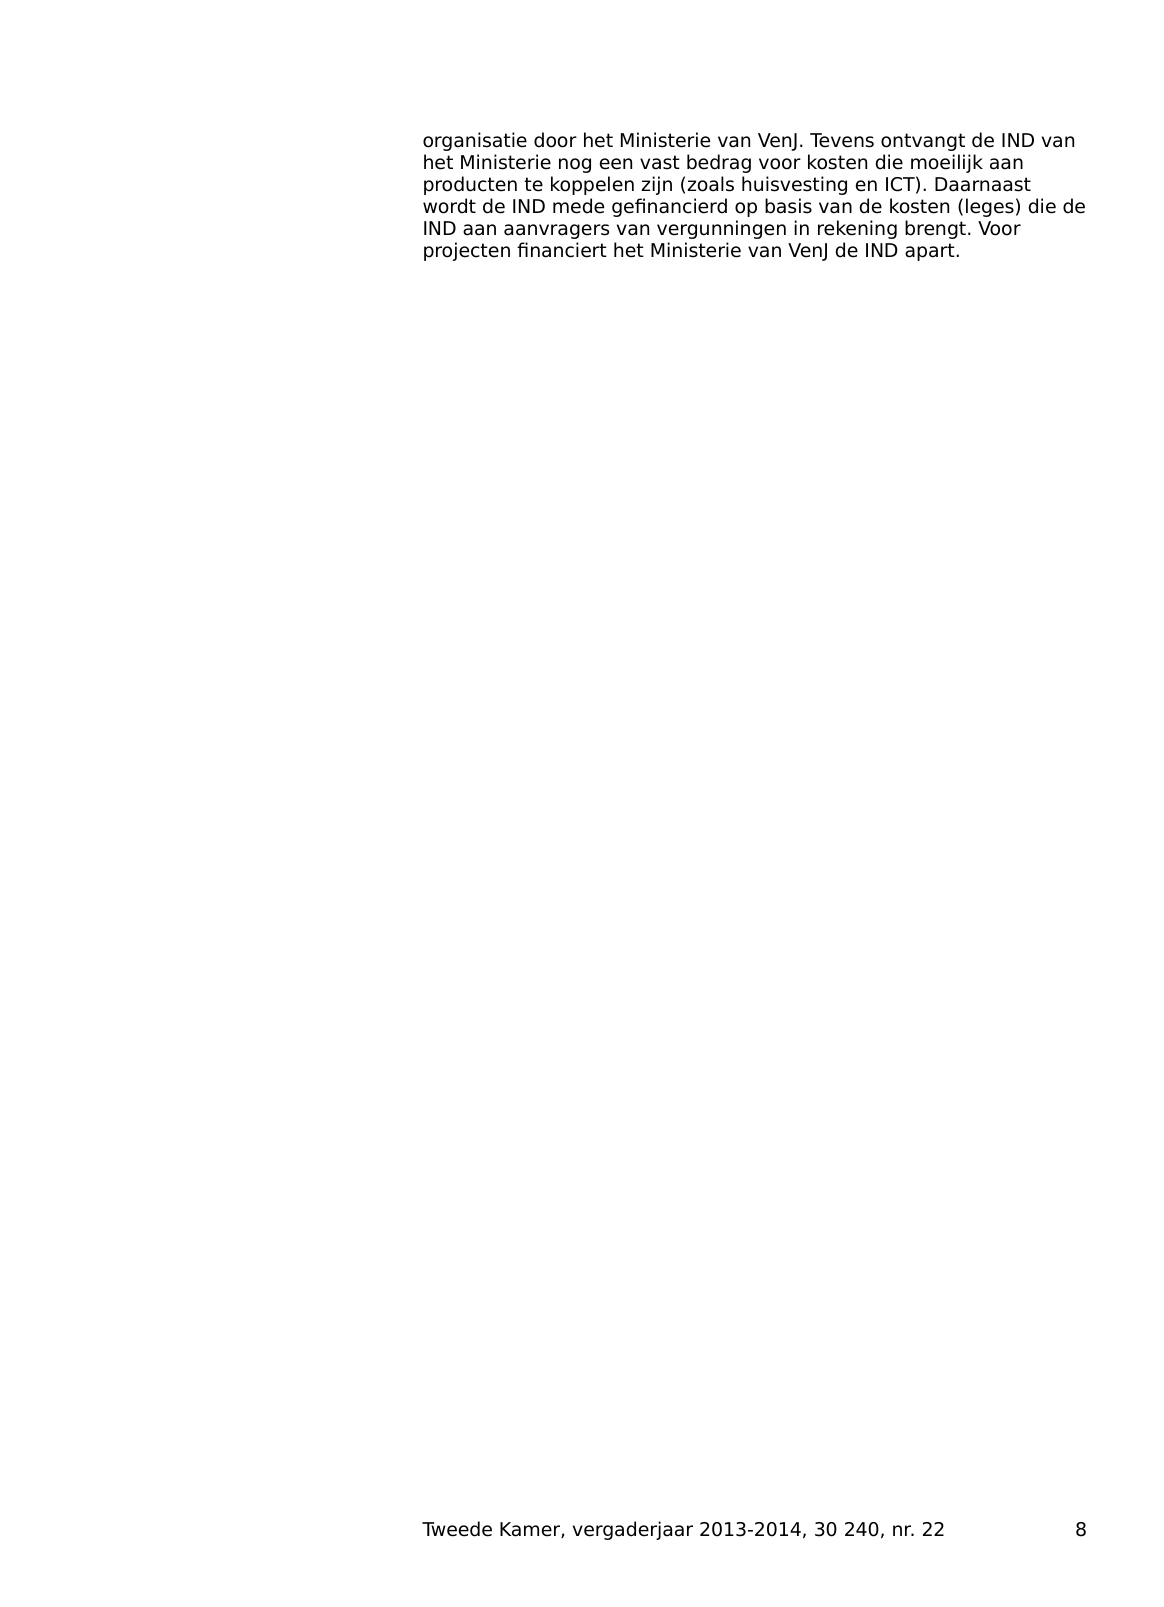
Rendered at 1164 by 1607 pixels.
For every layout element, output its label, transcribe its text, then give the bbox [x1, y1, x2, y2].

text organisatie door het Ministerie van VenJ. Tevens ontvangt de IND van het Ministerie nog een vast bedrag voor kosten die moeilijk aan producten te koppelen zijn (zoals huisvesting en ICT). Daarnaast wordt de IND mede gefinancierd op basis van de kosten (leges) die de IND aan aanvragers van vergunningen in rekening brengt. Voor projecten financiert het Ministerie van VenJ de IND apart. [422, 130, 1087, 262]
